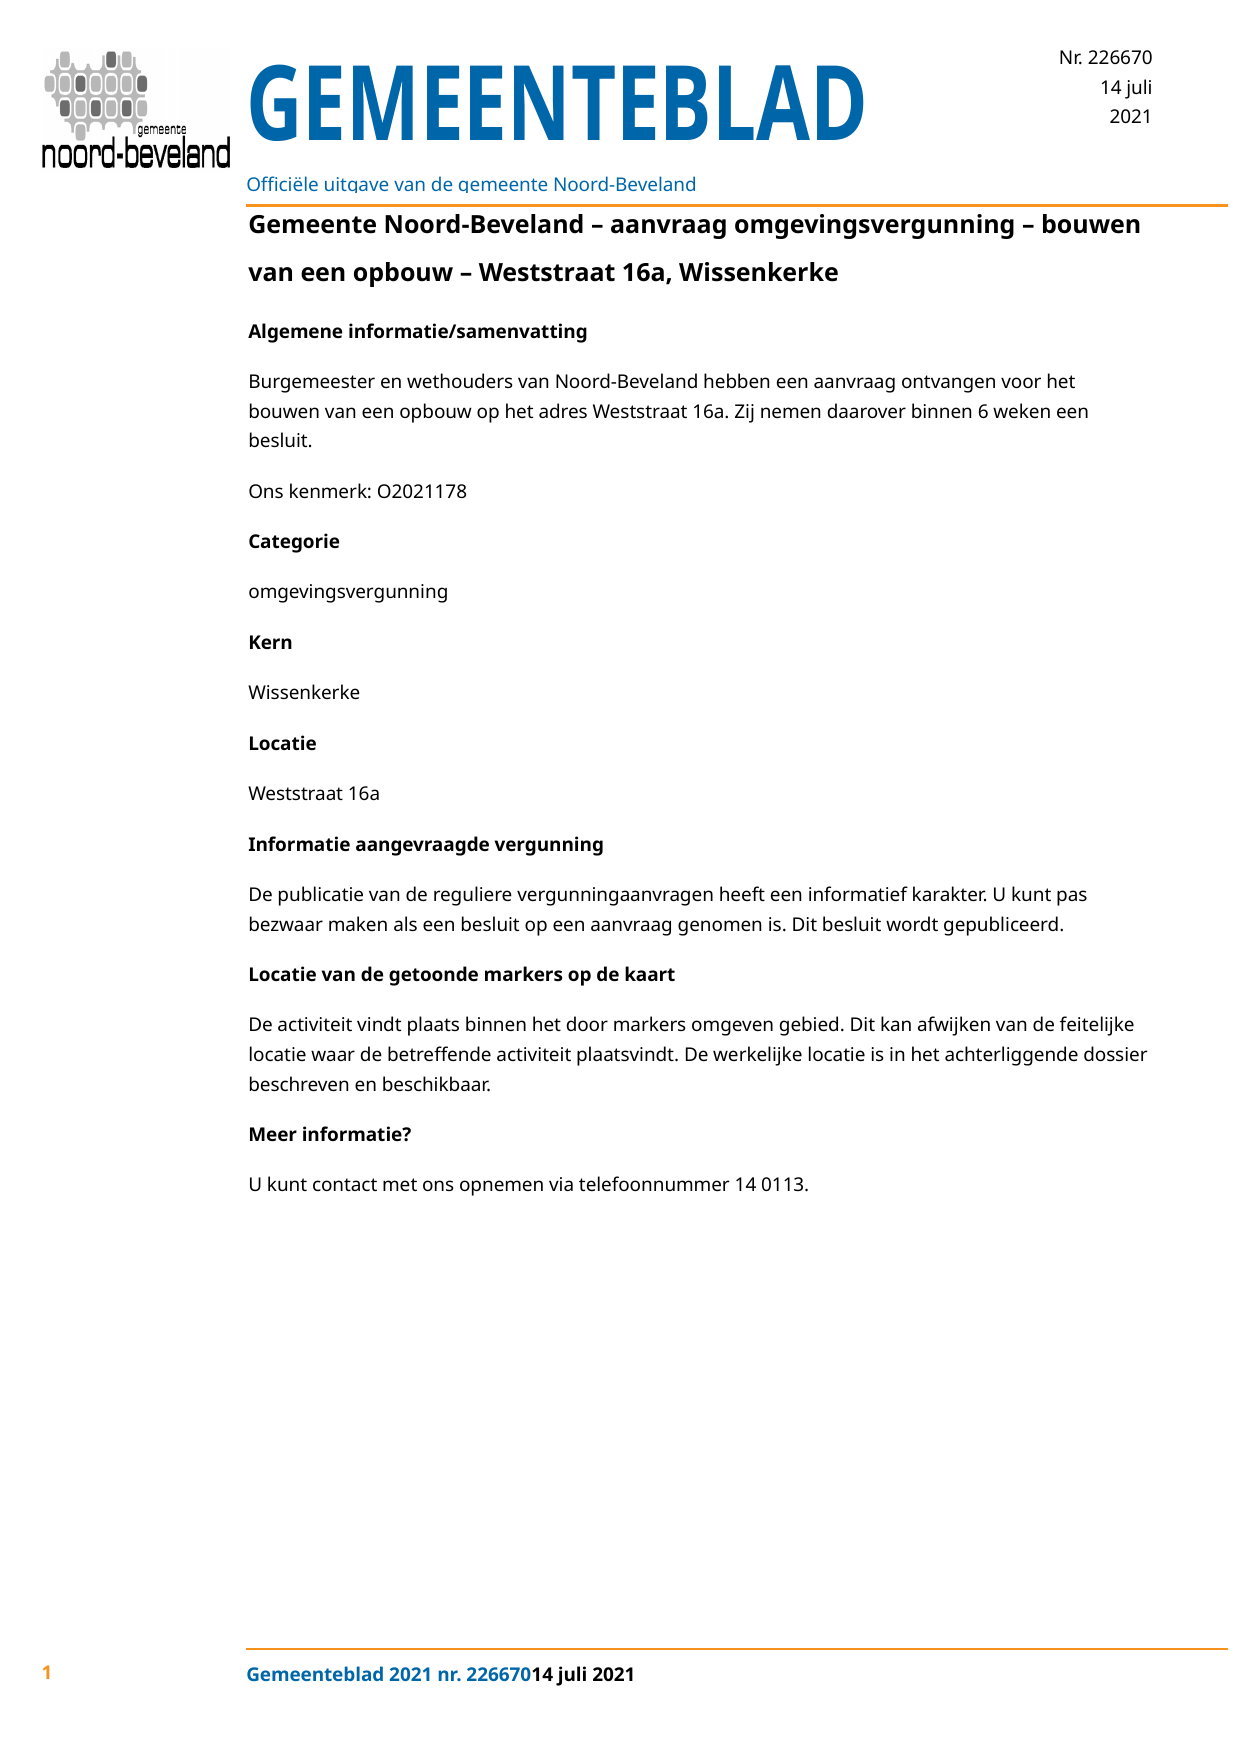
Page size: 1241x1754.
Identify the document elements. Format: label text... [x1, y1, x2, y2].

text omgevingsvergunning [248, 579, 1152, 604]
text Ons kenmerk: O2021178 [248, 478, 1152, 504]
text Locatie [248, 730, 1152, 756]
text Categorie [248, 528, 1152, 554]
text Weststraat 16a [248, 780, 1152, 806]
text U kunt contact met ons opnemen via telefoonnummer 14 0113. [248, 1172, 1152, 1197]
text De activiteit vindt plaats binnen het door markers omgeven gebied. Dit kan afwijken van de feitelijke locatie waar de betreffende activiteit plaatsvindt. De werkelijke locatie is in het achterliggende dossier beschreven en beschikbaar. [248, 1012, 1152, 1097]
text Informatie aangevraagde vergunning [248, 831, 1152, 857]
text Wissenkerke [248, 679, 1152, 705]
text Meer informatie? [248, 1121, 1152, 1147]
text Locatie van de getoonde markers op de kaart [248, 961, 1152, 987]
text De publicatie van de reguliere vergunningaanvragen heeft een informatief karakter. U kunt pas bezwaar maken als een besluit op een aanvraag genomen is. Dit besluit wordt gepubliceerd. [248, 881, 1152, 937]
picture [41, 47, 231, 172]
text Gemeente Noord-Beveland – aanvraag omgevingsvergunning – bouwen van een opbouw – Weststraat 16a, Wissenkerke [248, 207, 1152, 288]
text Burgemeester en wethouders van Noord-Beveland hebben een aanvraag ontvangen voor het bouwen van een opbouw op het adres Weststraat 16a. Zij nemen daarover binnen 6 weken een besluit. [248, 368, 1152, 453]
text Algemene informatie/samenvatting [248, 318, 1152, 344]
text Kern [248, 629, 1152, 655]
